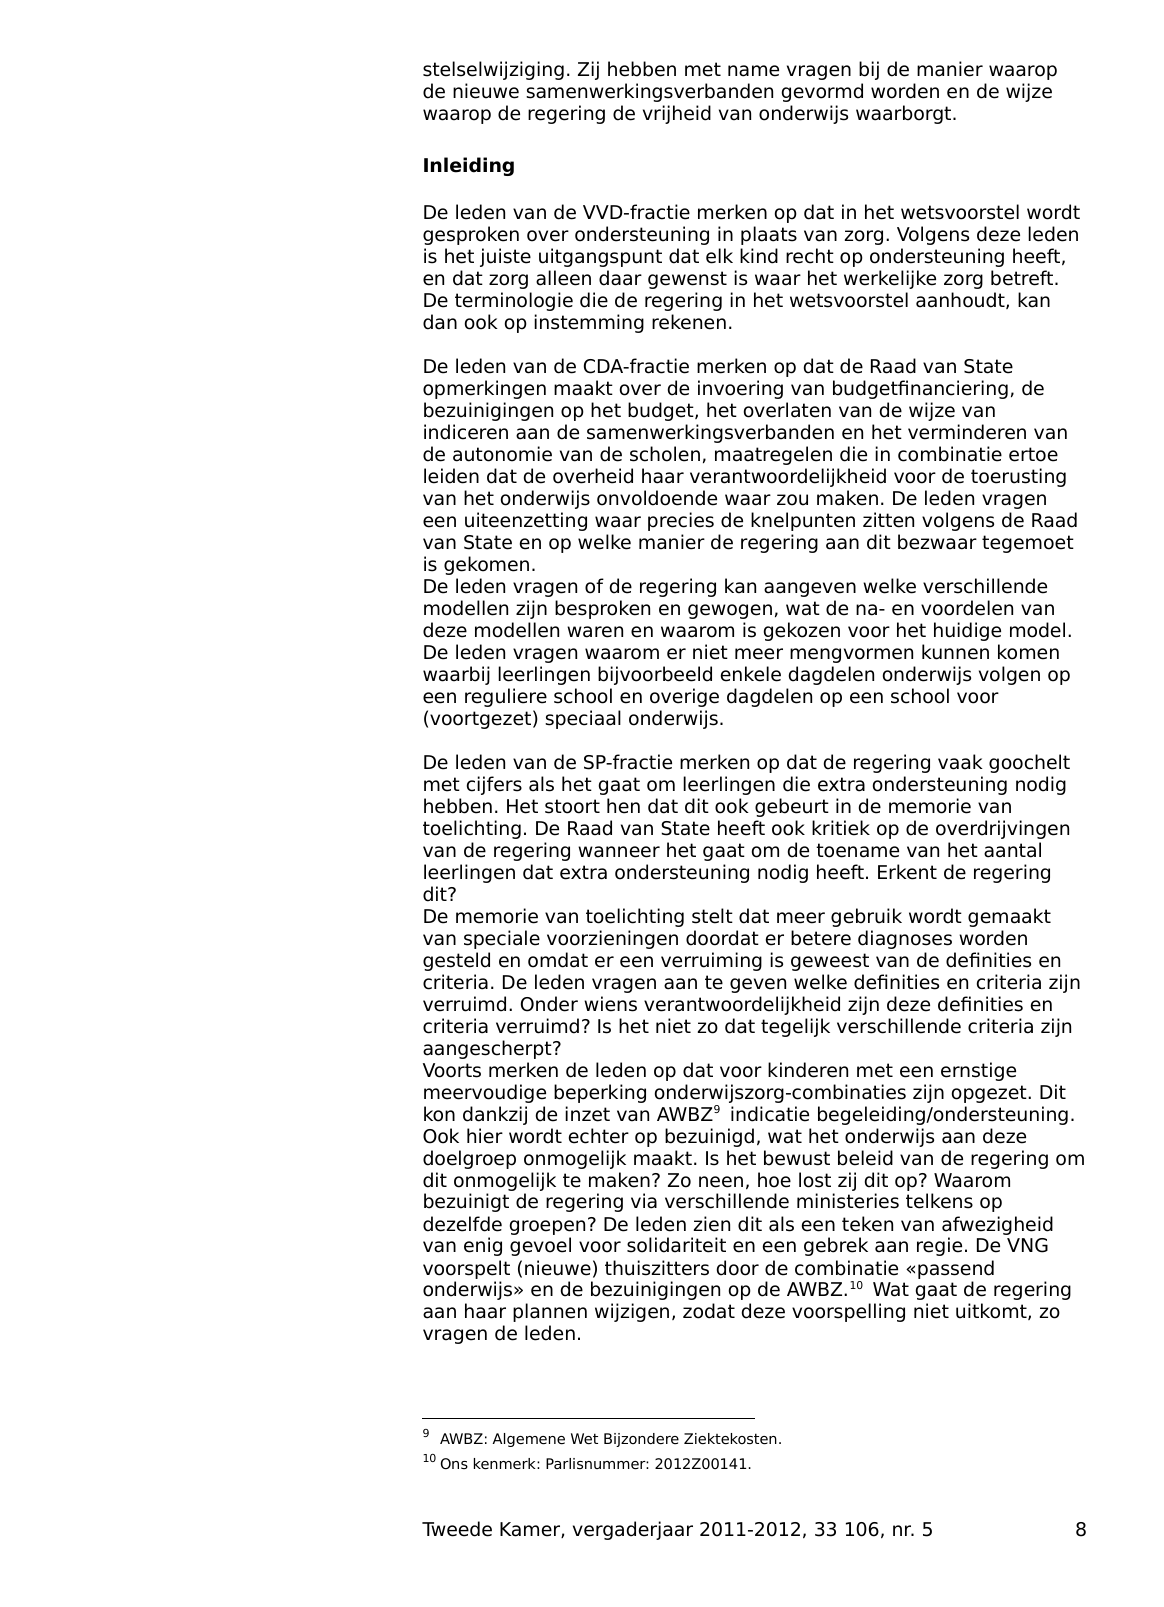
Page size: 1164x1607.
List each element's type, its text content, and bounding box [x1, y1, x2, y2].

text De memorie van toelichting stelt dat meer gebruik wordt gemaakt van speciale voorzieningen doordat er betere diagnoses worden gesteld en omdat er een verruiming is geweest van de definities en criteria. De leden vragen aan te geven welke definities en criteria zijn verruimd. Onder wiens verantwoordelijkheid zijn deze definities en criteria verruimd? Is het niet zo dat tegelijk verschillende criteria zijn aangescherpt? [422, 906, 1087, 1059]
subtitle Inleiding [422, 155, 1087, 177]
text De leden van de VVD-fractie merken op dat in het wetsvoorstel wordt gesproken over ondersteuning in plaats van zorg. Volgens deze leden is het juiste uitgangspunt dat elk kind recht op ondersteuning heeft, en dat zorg alleen daar gewenst is waar het werkelijke zorg betreft. De terminologie die de regering in het wetsvoorstel aanhoudt, kan dan ook op instemming rekenen. [422, 202, 1087, 334]
text De leden van de SP-fractie merken op dat de regering vaak goochelt met cijfers als het gaat om leerlingen die extra ondersteuning nodig hebben. Het stoort hen dat dit ook gebeurt in de memorie van toelichting. De Raad van State heeft ook kritiek op de overdrijvingen van de regering wanneer het gaat om de toename van het aantal leerlingen dat extra ondersteuning nodig heeft. Erkent de regering dit? [422, 752, 1087, 906]
text Ons kenmerk: Parlisnummer: 2012Z00141. [422, 1452, 1087, 1474]
text stelselwijziging. Zij hebben met name vragen bij de manier waarop de nieuwe samenwerkingsverbanden gevormd worden en de wijze waarop de regering de vrijheid van onderwijs waarborgt. [422, 59, 1087, 125]
text AWBZ: Algemene Wet Bijzondere Ziektekosten. [422, 1427, 1087, 1449]
text Voorts merken de leden op dat voor kinderen met een ernstige meervoudige beperking onderwijszorg-combinaties zijn opgezet. Dit kon dankzij de inzet van AWBZ indicatie begeleiding/ondersteuning. Ook hier wordt echter op bezuinigd, wat het onderwijs aan deze doelgroep onmogelijk maakt. Is het bewust beleid van de regering om dit onmogelijk te maken? Zo neen, hoe lost zij dit op? Waarom bezuinigt de regering via verschillende ministeries telkens op dezelfde groepen? De leden zien dit als een teken van afwezigheid van enig gevoel voor solidariteit en een gebrek aan regie. De VNG voorspelt (nieuwe) thuiszitters door de combinatie «passend onderwijs» en de bezuinigingen op de AWBZ. Wat gaat de regering aan haar plannen wijzigen, zodat deze voorspelling niet uitkomt, zo vragen de leden. [422, 1059, 1087, 1345]
text De leden vragen of de regering kan aangeven welke verschillende modellen zijn besproken en gewogen, wat de na- en voordelen van deze modellen waren en waarom is gekozen voor het huidige model. [422, 576, 1087, 642]
text De leden vragen waarom er niet meer mengvormen kunnen komen waarbij leerlingen bijvoorbeeld enkele dagdelen onderwijs volgen op een reguliere school en overige dagdelen op een school voor (voortgezet) speciaal onderwijs. [422, 642, 1087, 730]
text De leden van de CDA-fractie merken op dat de Raad van State opmerkingen maakt over de invoering van budgetfinanciering, de bezuinigingen op het budget, het overlaten van de wijze van indiceren aan de samenwerkingsverbanden en het verminderen van de autonomie van de scholen, maatregelen die in combinatie ertoe leiden dat de overheid haar verantwoordelijkheid voor de toerusting van het onderwijs onvoldoende waar zou maken. De leden vragen een uiteenzetting waar precies de knelpunten zitten volgens de Raad van State en op welke manier de regering aan dit bezwaar tegemoet is gekomen. [422, 356, 1087, 576]
